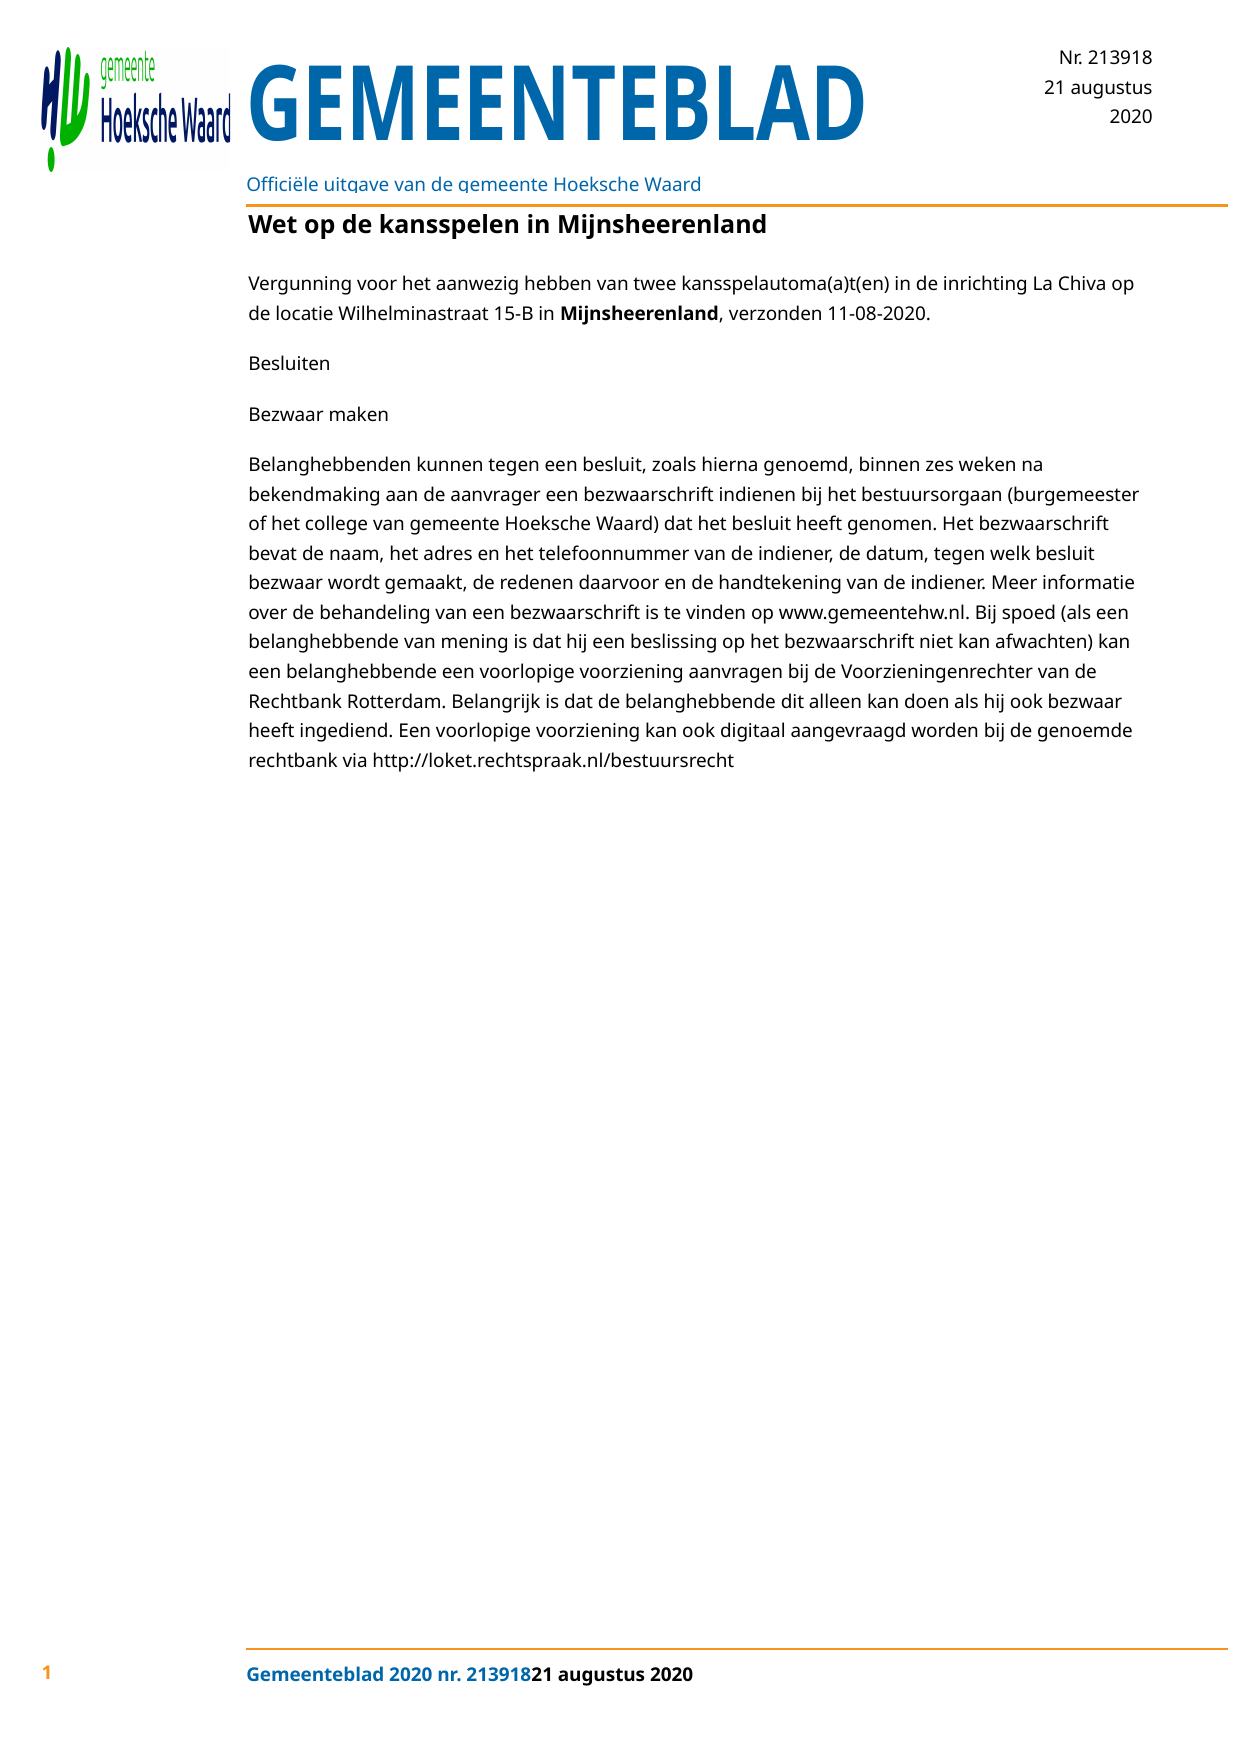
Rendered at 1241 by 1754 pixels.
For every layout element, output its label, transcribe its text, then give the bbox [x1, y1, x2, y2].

picture [41, 47, 231, 172]
text Vergunning voor het aanwezig hebben van twee kansspelautoma(a)t(en) in de inrichting La Chiva op de locatie Wilhelminastraat 15-B in Mijnsheerenland, verzonden 11-08-2020. [248, 270, 1152, 326]
text Besluiten [248, 350, 1152, 376]
text Bezwaar maken [248, 401, 1152, 426]
text Wet op de kansspelen in Mijnsheerenland [248, 207, 1152, 241]
text Belanghebbenden kunnen tegen een besluit, zoals hierna genoemd, binnen zes weken na bekendmaking aan de aanvrager een bezwaarschrift indienen bij het bestuursorgaan (burgemeester of het college van gemeente Hoeksche Waard) dat het besluit heeft genomen. Het bezwaarschrift bevat de naam, het adres en het telefoonnummer van de indiener, de datum, tegen welk besluit bezwaar wordt gemaakt, de redenen daarvoor en de handtekening van de indiener. Meer informatie over de behandeling van een bezwaarschrift is te vinden op www.gemeentehw.nl. Bij spoed (als een belanghebbende van mening is dat hij een beslissing op het bezwaarschrift niet kan afwachten) kan een belanghebbende een voorlopige voorziening aanvragen bij de Voorzieningenrechter van de Rechtbank Rotterdam. Belangrijk is dat de belanghebbende dit alleen kan doen als hij ook bezwaar heeft ingediend. Een voorlopige voorziening kan ook digitaal aangevraagd worden bij de genoemde rechtbank via http://loket.rechtspraak.nl/bestuursrecht [248, 451, 1152, 773]
